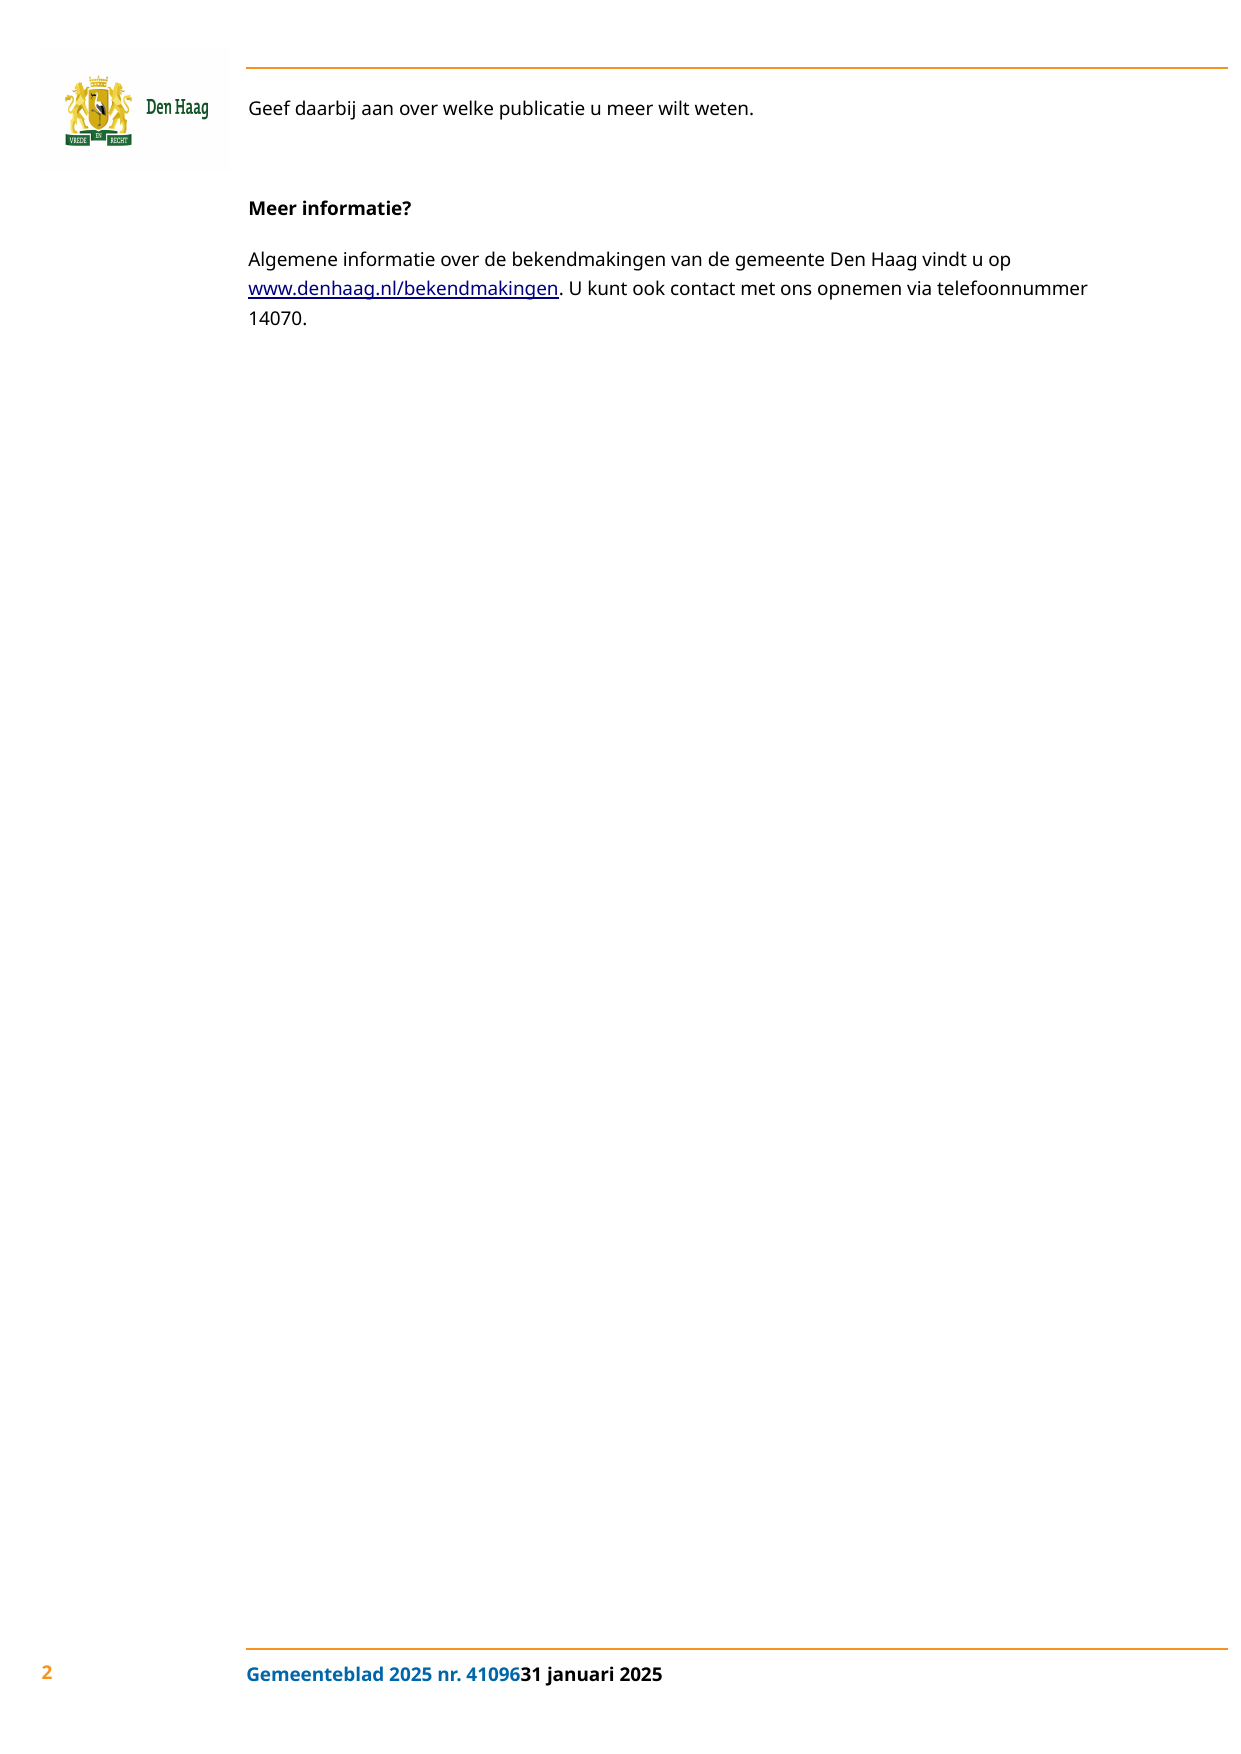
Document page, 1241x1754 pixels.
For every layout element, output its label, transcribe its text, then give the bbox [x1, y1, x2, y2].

text Algemene informatie over de bekendmakingen van de gemeente Den Haag vindt u op www.denhaag.nl/bekendmakingen. U kunt ook contact met ons opnemen via telefoonnummer 14070. [248, 246, 1152, 331]
picture [41, 47, 231, 172]
text Meer informatie? [248, 196, 1152, 221]
text Geef daarbij aan over welke publicatie u meer wilt weten. [248, 95, 1152, 121]
